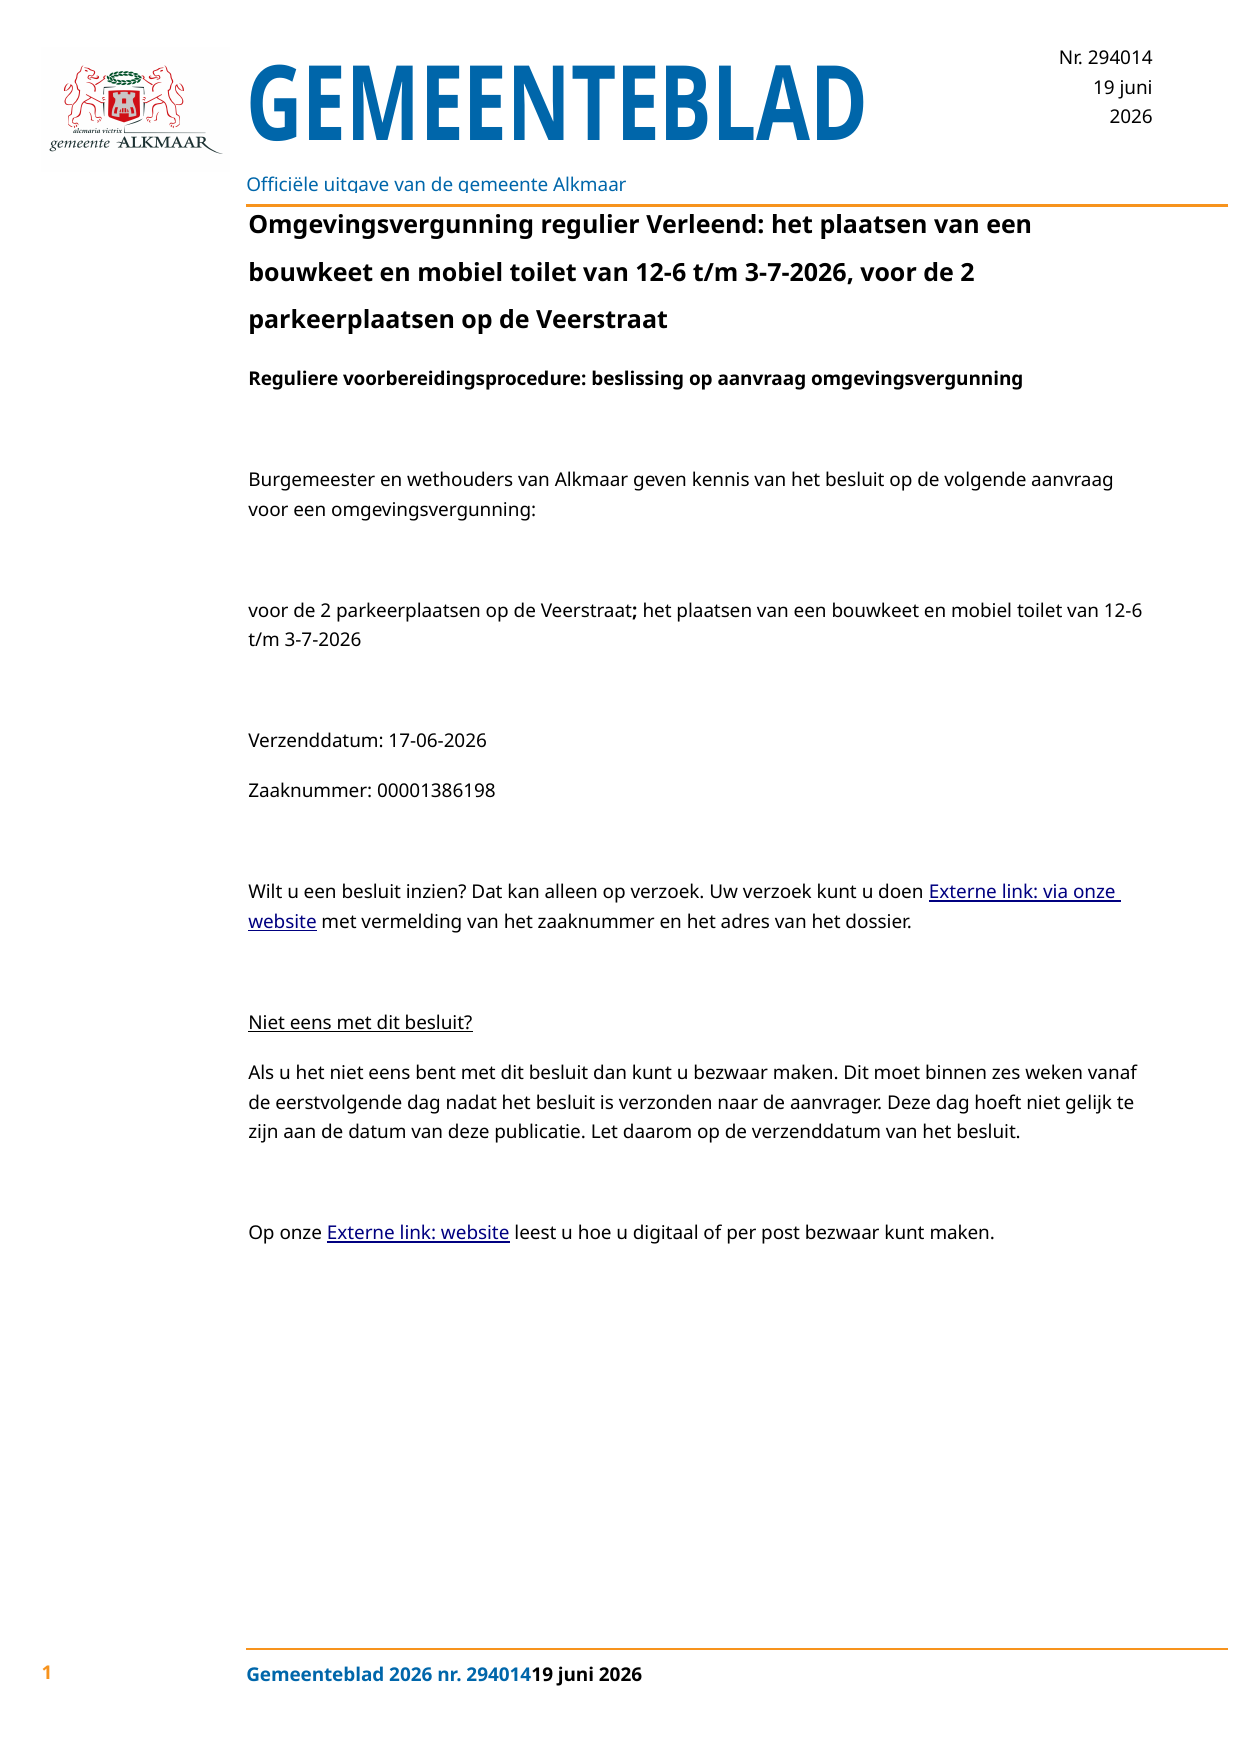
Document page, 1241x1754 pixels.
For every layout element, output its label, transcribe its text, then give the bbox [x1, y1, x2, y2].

text Op onze Externe link: website leest u hoe u digitaal of per post bezwaar kunt maken. [248, 1219, 1152, 1245]
picture [41, 47, 231, 172]
text Reguliere voorbereidingsprocedure: beslissing op aanvraag omgevingsvergunning [248, 366, 1152, 391]
text Burgemeester en wethouders van Alkmaar geven kennis van het besluit op de volgende aanvraag voor een omgevingsvergunning: [248, 466, 1152, 522]
text Verzenddatum: 17-06-2026 [248, 727, 1152, 753]
text voor de 2 parkeerplaatsen op de Veerstraat; het plaatsen van een bouwkeet en mobiel toilet van 12-6 t/m 3-7-2026 [248, 597, 1152, 652]
text Niet eens met dit besluit? [248, 1009, 1152, 1034]
text Omgevingsvergunning regulier Verleend: het plaatsen van een bouwkeet en mobiel toilet van 12-6 t/m 3-7-2026, voor de 2 parkeerplaatsen op de Veerstraat [248, 207, 1152, 336]
text Zaaknummer: 00001386198 [248, 778, 1152, 803]
text Als u het niet eens bent met dit besluit dan kunt u bezwaar maken. Dit moet binnen zes weken vanaf de eerstvolgende dag nadat het besluit is verzonden naar de aanvrager. Deze dag hoeft niet gelijk te zijn aan de datum van deze publicatie. Let daarom op de verzenddatum van het besluit. [248, 1059, 1152, 1144]
text Wilt u een besluit inzien? Dat kan alleen op verzoek. Uw verzoek kunt u doen Externe link: via onze website met vermelding van het zaaknummer en het adres van het dossier. [248, 878, 1152, 934]
